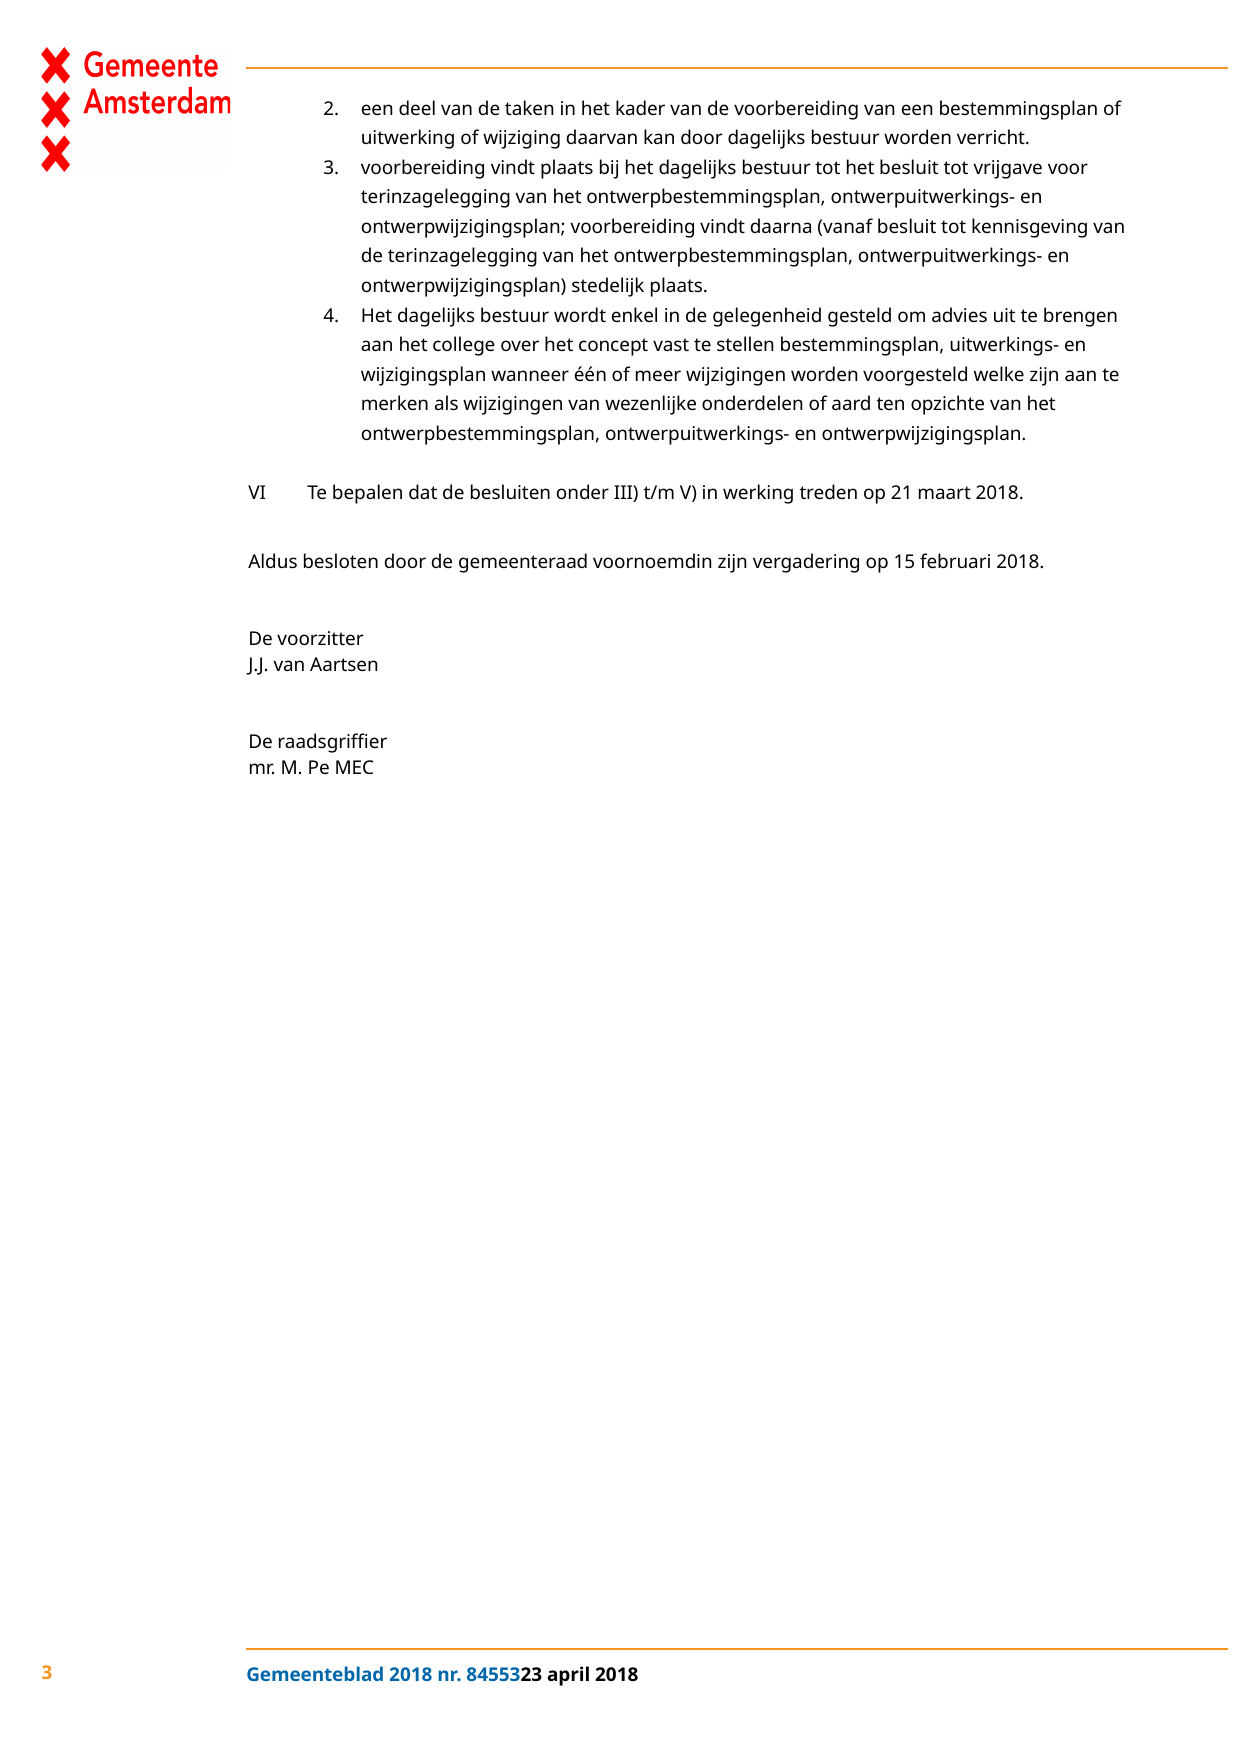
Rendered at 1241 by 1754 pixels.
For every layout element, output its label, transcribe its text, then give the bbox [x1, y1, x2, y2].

text Aldus besloten door de gemeenteraad voornoemdin zijn vergadering op 15 februari 2018. [248, 548, 1152, 574]
list Te bepalen dat de besluiten onder III) t/m V) in werking treden op 21 maart 2018. [248, 479, 1152, 505]
text De raadsgriffier [248, 728, 1152, 754]
list voorbereiding vindt plaats bij het dagelijks bestuur tot het besluit tot vrijgave voor terinzagelegging van het ontwerpbestemmingsplan, ontwerpuitwerkings- en ontwerpwijzigingsplan; voorbereiding vindt daarna (vanaf besluit tot kennisgeving van de terinzagelegging van het ontwerpbestemmingsplan, ontwerpuitwerkings- en ontwerpwijzigingsplan) stedelijk plaats. [323, 154, 1152, 298]
list een deel van de taken in het kader van de voorbereiding van een bestemmingsplan of uitwerking of wijziging daarvan kan door dagelijks bestuur worden verricht. [323, 95, 1152, 150]
text De voorzitter [248, 625, 1152, 651]
text mr. M. Pe MEC [248, 754, 1152, 780]
picture [41, 47, 231, 172]
list Het dagelijks bestuur wordt enkel in de gelegenheid gesteld om advies uit te brengen aan het college over het concept vast te stellen bestemmingsplan, uitwerkings- en wijzigingsplan wanneer één of meer wijzigingen worden voorgesteld welke zijn aan te merken als wijzigingen van wezenlijke onderdelen of aard ten opzichte van het ontwerpbestemmingsplan, ontwerpuitwerkings- en ontwerpwijzigingsplan. [323, 302, 1152, 446]
text J.J. van Aartsen [248, 651, 1152, 677]
